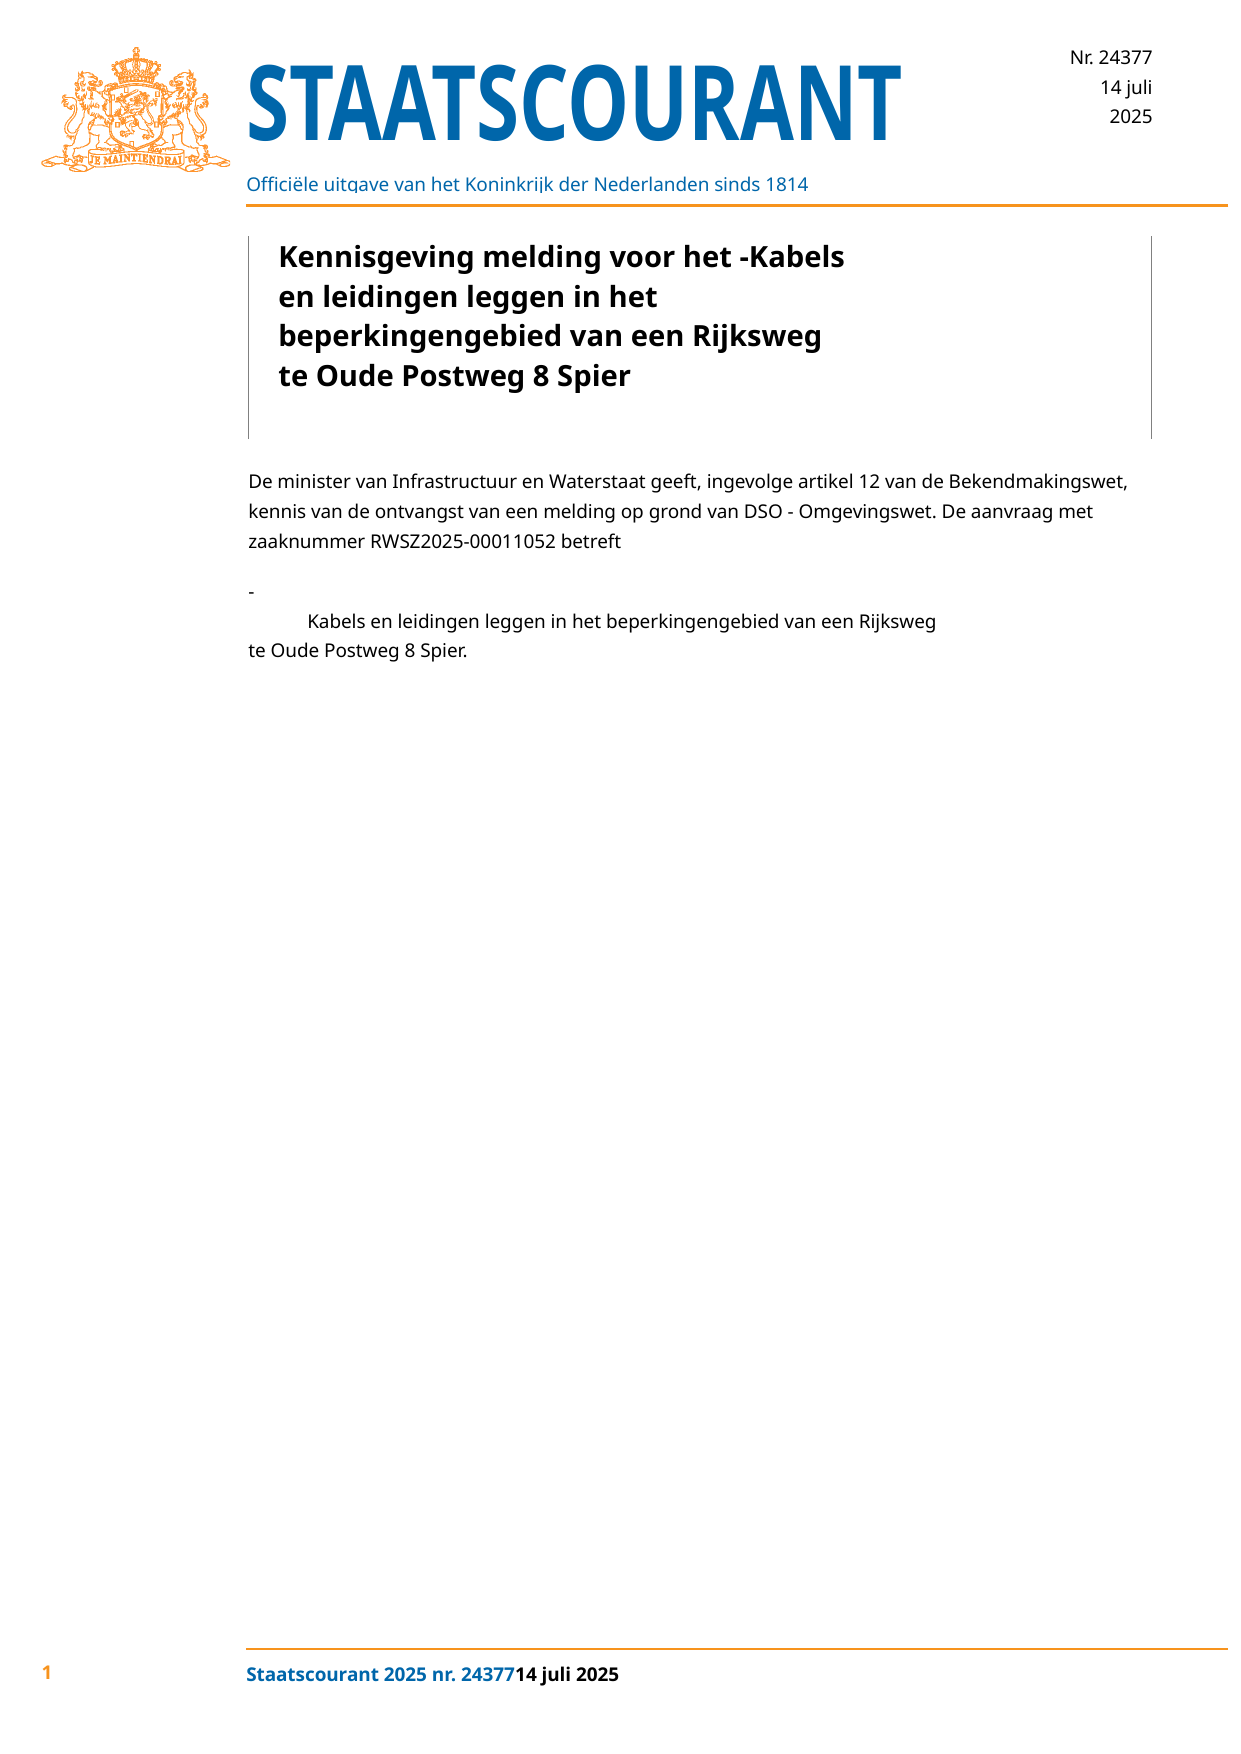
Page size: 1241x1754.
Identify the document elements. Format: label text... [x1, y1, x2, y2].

text te Oude Postweg 8 Spier. [248, 637, 1152, 663]
picture [912, 236, 1090, 414]
table_header [850, 414, 1151, 439]
table_header Kennisgeving melding voor het -Kabels en leidingen leggen in het beperkingengebied van een Rijksweg te Oude Postweg 8 Spier [249, 236, 850, 439]
table_header [1090, 236, 1151, 413]
list Kabels en leidingen leggen in het beperkingengebied van een Rijksweg [248, 608, 1152, 633]
table_header [850, 236, 912, 413]
picture [41, 47, 231, 172]
text De minister van Infrastructuur en Waterstaat geeft, ingevolge artikel 12 van de Bekendmakingswet, kennis van de ontvangst van een melding op grond van DSO - Omgevingswet. De aanvraag met zaaknummer RWSZ2025-00011052 betreft [248, 469, 1152, 553]
